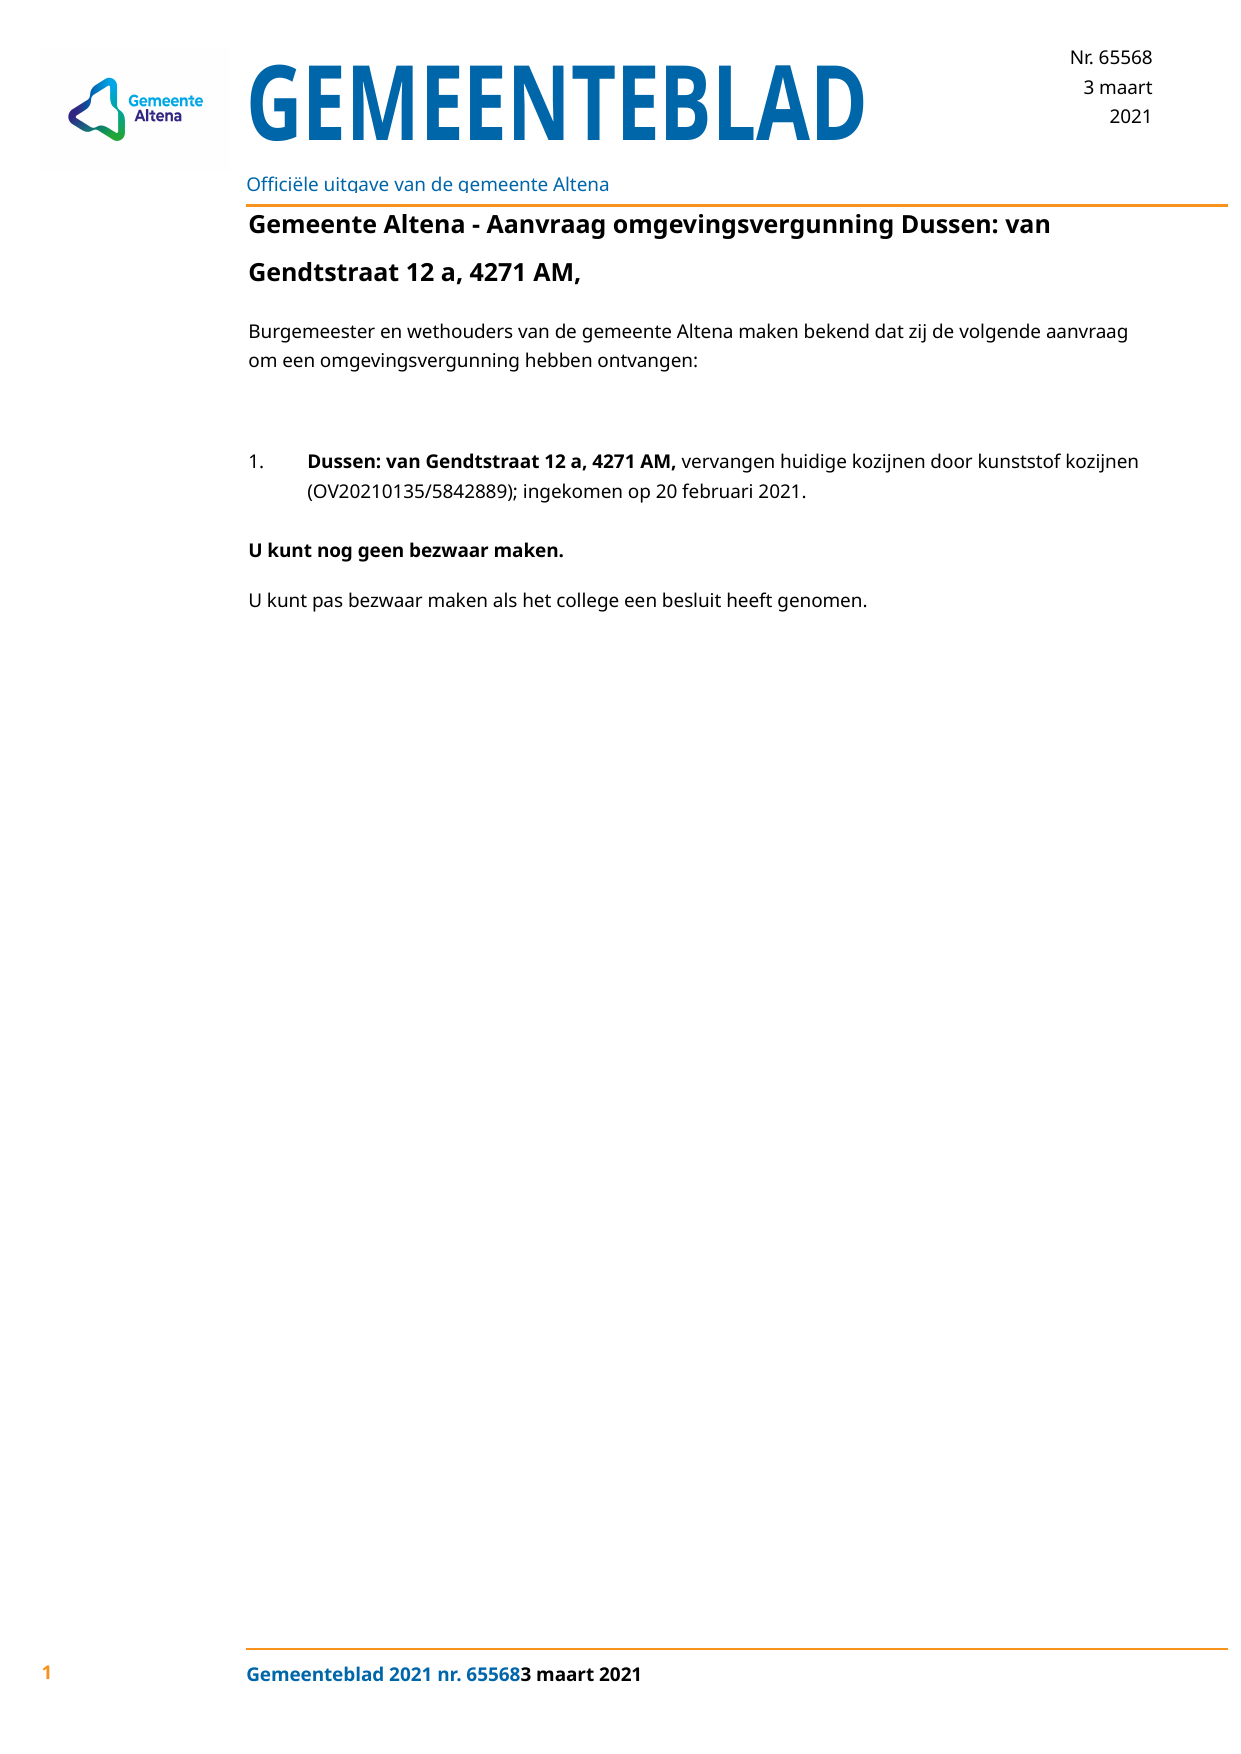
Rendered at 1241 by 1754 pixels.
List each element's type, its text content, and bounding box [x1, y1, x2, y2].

text U kunt pas bezwaar maken als het college een besluit heeft genomen. [248, 587, 1152, 613]
list Dussen: van Gendtstraat 12 a, 4271 AM, vervangen huidige kozijnen door kunststof kozijnen (OV20210135/5842889); ingekomen op 20 februari 2021. [248, 448, 1152, 504]
picture [41, 47, 231, 172]
text Burgemeester en wethouders van de gemeente Altena maken bekend dat zij de volgende aanvraag om een omgevingsvergunning hebben ontvangen: [248, 318, 1152, 373]
text Gemeente Altena - Aanvraag omgevingsvergunning Dussen: van Gendtstraat 12 a, 4271 AM, [248, 207, 1152, 288]
text U kunt nog geen bezwaar maken. [248, 537, 1152, 563]
